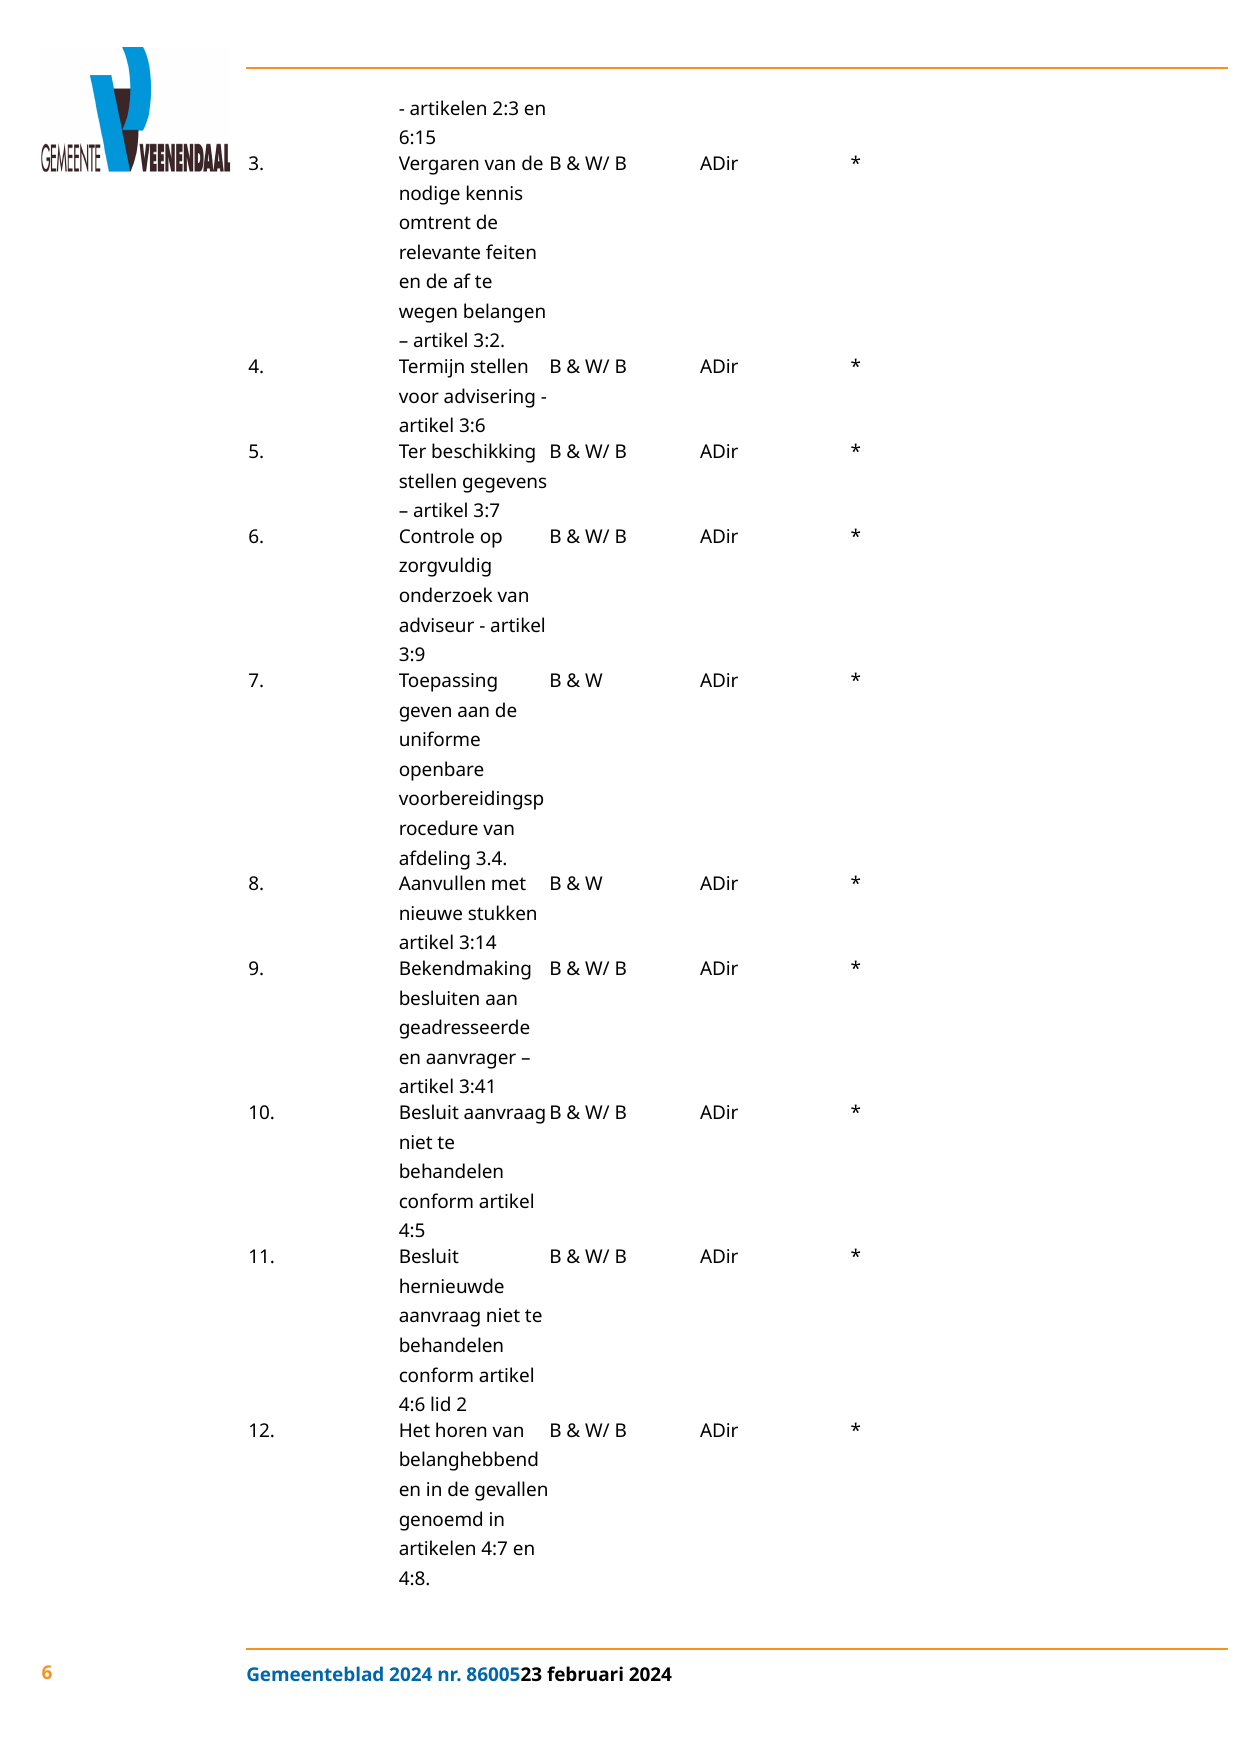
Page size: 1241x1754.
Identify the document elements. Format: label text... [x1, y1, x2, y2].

table_cell [248, 870, 398, 955]
table_cell ADir [700, 438, 850, 523]
table_cell Aanvullen met nieuwe stukken artikel 3:14 [399, 870, 549, 955]
table_cell B & W/ B [549, 1417, 700, 1591]
table_cell [1001, 1099, 1152, 1243]
table_cell ADir [700, 1417, 850, 1591]
picture [41, 47, 130, 172]
table_cell ADir [700, 150, 850, 353]
table_cell B & W/ B [549, 1099, 700, 1243]
table_cell [248, 955, 398, 1099]
table_cell * [850, 438, 1001, 523]
table_cell B & W/ B [549, 353, 700, 438]
table_cell ADir [700, 523, 850, 667]
table_cell ADir [700, 1099, 850, 1243]
table_cell [248, 1244, 398, 1417]
table_cell B & W/ B [549, 150, 700, 353]
table_cell ADir [700, 955, 850, 1099]
table_cell [700, 95, 850, 150]
table_cell Toepassing geven aan de uniforme openbare voorbereidingsprocedure van afdeling 3.4. [399, 667, 549, 870]
table_cell * [850, 667, 1001, 870]
table_cell * [850, 353, 1001, 438]
table_cell [1001, 95, 1152, 150]
table_cell B & W [549, 667, 700, 870]
table_cell [1001, 1244, 1152, 1417]
table_cell ADir [700, 1244, 850, 1417]
table_cell Besluit hernieuwde aanvraag niet te behandelen conform artikel 4:6 lid 2 [399, 1244, 549, 1417]
table_cell B & W/ B [549, 523, 700, 667]
table_cell ADir [700, 667, 850, 870]
table_cell * [850, 1244, 1001, 1417]
table_cell [248, 95, 398, 150]
table_cell * [850, 150, 1001, 353]
table_cell * [850, 523, 1001, 667]
table_cell [248, 667, 398, 870]
table_cell [248, 1417, 398, 1591]
table_cell * [850, 1099, 1001, 1243]
table_cell B & W/ B [549, 438, 700, 523]
table_cell [1001, 353, 1152, 438]
table_cell [549, 95, 700, 150]
table_cell B & W/ B [549, 955, 700, 1099]
table_cell [1001, 1417, 1152, 1591]
table_cell Termijn stellen voor advisering - artikel 3:6 [399, 353, 549, 438]
table_cell [248, 353, 398, 438]
table_cell [1001, 523, 1152, 667]
table_cell [1001, 955, 1152, 1099]
table_cell Bekendmaking besluiten aan geadresseerde en aanvrager – artikel 3:41 [399, 955, 549, 1099]
table_cell Vergaren van de nodige kennis omtrent de relevante feiten en de af te wegen belangen – artikel 3:2. [399, 150, 549, 353]
table_cell ADir [700, 870, 850, 955]
table_cell - artikelen 2:3 en 6:15 [399, 95, 549, 150]
table_cell [248, 523, 398, 667]
table_cell * [850, 870, 1001, 955]
table_cell Het horen van belanghebbenden in de gevallen genoemd in artikelen 4:7 en 4:8. [399, 1417, 549, 1591]
table_cell Besluit aanvraag niet te behandelen conform artikel 4:5 [399, 1099, 549, 1243]
picture [123, 47, 231, 172]
table_cell [1001, 667, 1152, 870]
table_cell * [850, 1417, 1001, 1591]
table_cell [248, 438, 398, 523]
table_cell [1001, 150, 1152, 353]
table_cell * [850, 955, 1001, 1099]
table_cell [1001, 870, 1152, 955]
table_cell B & W [549, 870, 700, 955]
table_cell [1001, 438, 1152, 523]
table_cell [248, 150, 398, 353]
table_cell B & W/ B [549, 1244, 700, 1417]
table_cell [850, 95, 1001, 150]
table_cell [248, 1099, 398, 1243]
table_cell Ter beschikking stellen gegevens – artikel 3:7 [399, 438, 549, 523]
table_cell Controle op zorgvuldig onderzoek van adviseur - artikel 3:9 [399, 523, 549, 667]
table_cell ADir [700, 353, 850, 438]
